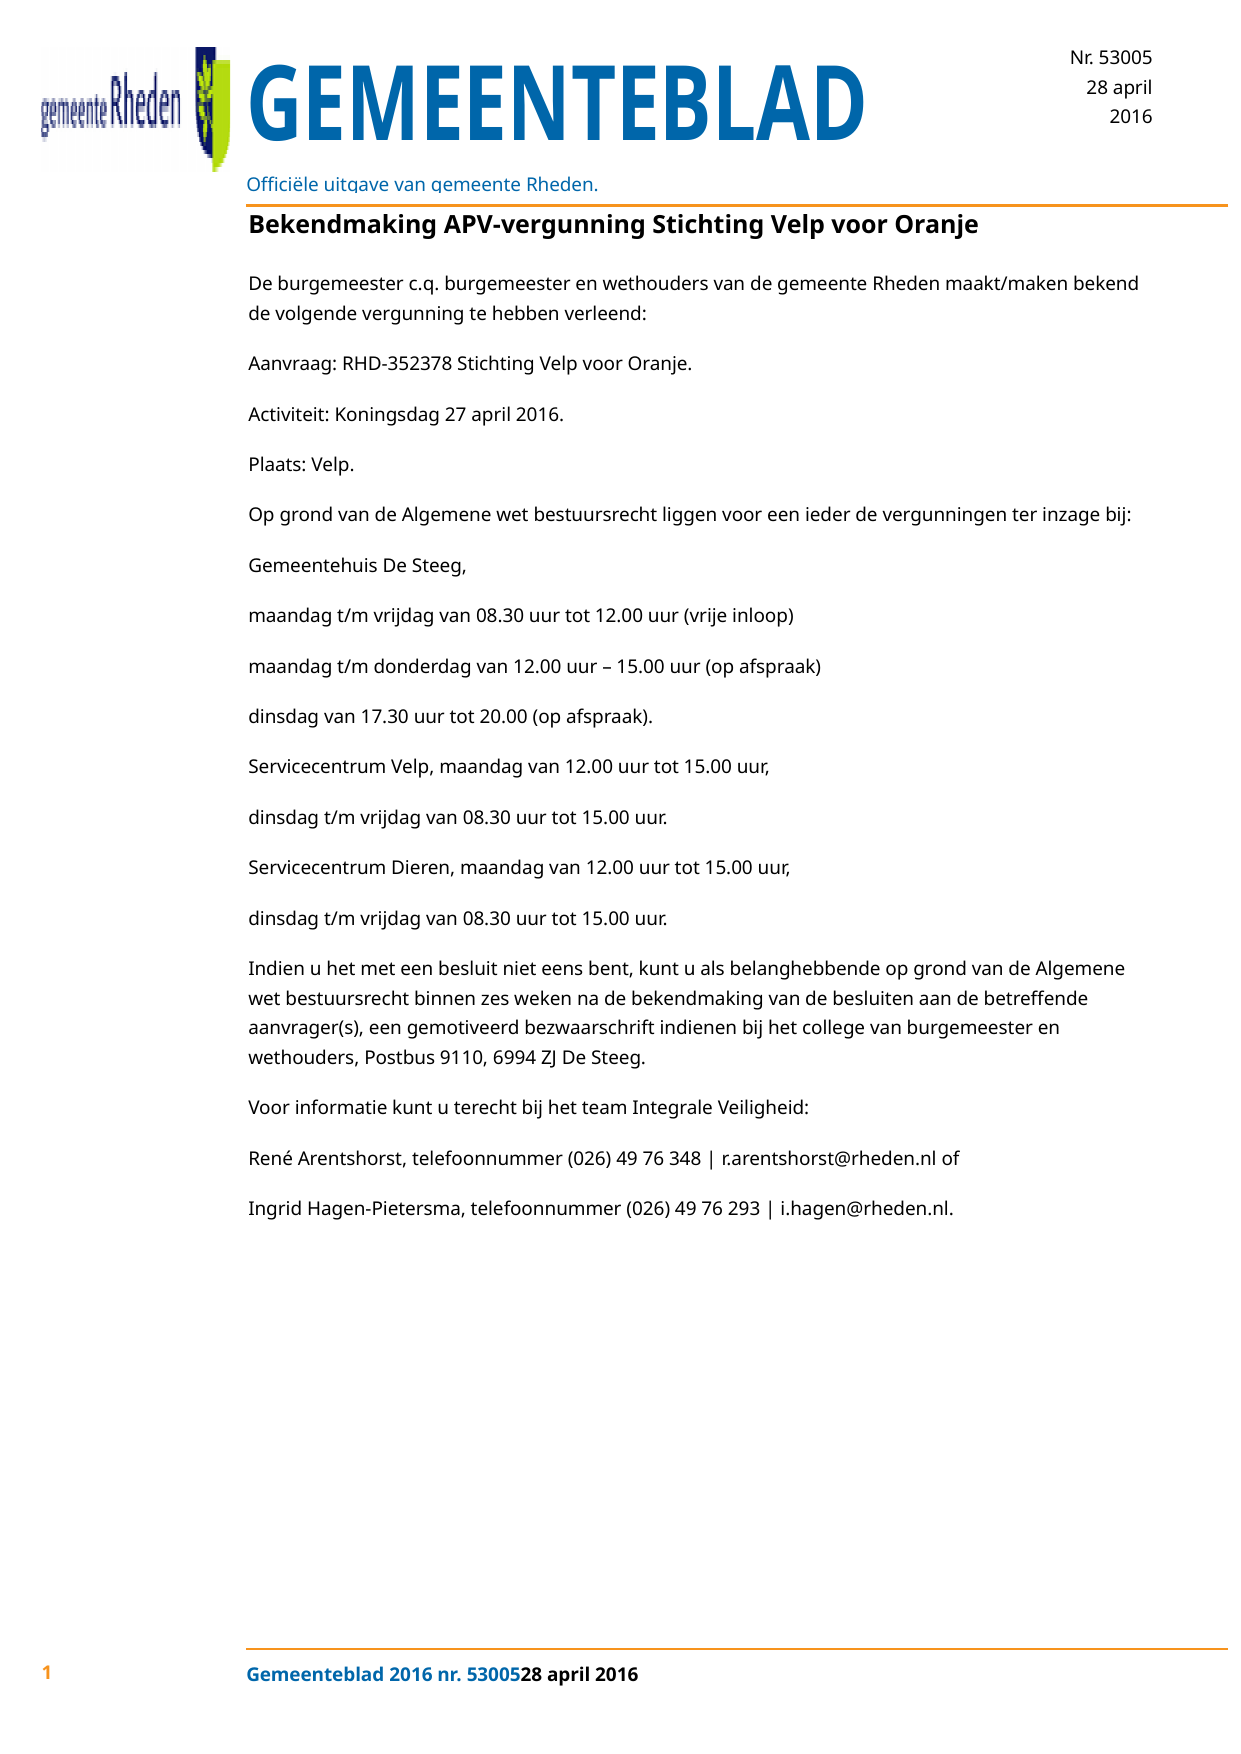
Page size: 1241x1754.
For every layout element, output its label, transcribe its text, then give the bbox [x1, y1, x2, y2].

picture [41, 47, 231, 172]
text Ingrid Hagen-Pietersma, telefoonnummer (026) 49 76 293 | i.hagen@rheden.nl. [248, 1195, 1152, 1221]
text maandag t/m vrijdag van 08.30 uur tot 12.00 uur (vrije inloop) [248, 602, 1152, 628]
text maandag t/m donderdag van 12.00 uur – 15.00 uur (op afspraak) [248, 653, 1152, 678]
text Gemeentehuis De Steeg, [248, 552, 1152, 578]
text dinsdag t/m vrijdag van 08.30 uur tot 15.00 uur. [248, 804, 1152, 830]
text Bekendmaking APV-vergunning Stichting Velp voor Oranje [248, 207, 1152, 241]
text Plaats: Velp. [248, 451, 1152, 477]
text Activiteit: Koningsdag 27 april 2016. [248, 401, 1152, 426]
text Aanvraag: RHD-352378 Stichting Velp voor Oranje. [248, 350, 1152, 376]
text Op grond van de Algemene wet bestuursrecht liggen voor een ieder de vergunningen ter inzage bij: [248, 502, 1152, 527]
text dinsdag t/m vrijdag van 08.30 uur tot 15.00 uur. [248, 905, 1152, 931]
text Servicecentrum Velp, maandag van 12.00 uur tot 15.00 uur, [248, 754, 1152, 779]
text René Arentshorst, telefoonnummer (026) 49 76 348 | r.arentshorst@rheden.nl of [248, 1145, 1152, 1171]
text dinsdag van 17.30 uur tot 20.00 (op afspraak). [248, 703, 1152, 729]
text Servicecentrum Dieren, maandag van 12.00 uur tot 15.00 uur, [248, 854, 1152, 880]
text Voor informatie kunt u terecht bij het team Integrale Veiligheid: [248, 1094, 1152, 1120]
text De burgemeester c.q. burgemeester en wethouders van de gemeente Rheden maakt/maken bekend de volgende vergunning te hebben verleend: [248, 270, 1152, 326]
text Indien u het met een besluit niet eens bent, kunt u als belanghebbende op grond van de Algemene wet bestuursrecht binnen zes weken na de bekendmaking van de besluiten aan de betreffende aanvrager(s), een gemotiveerd bezwaarschrift indienen bij het college van burgemeester en wethouders, Postbus 9110, 6994 ZJ De Steeg. [248, 955, 1152, 1070]
